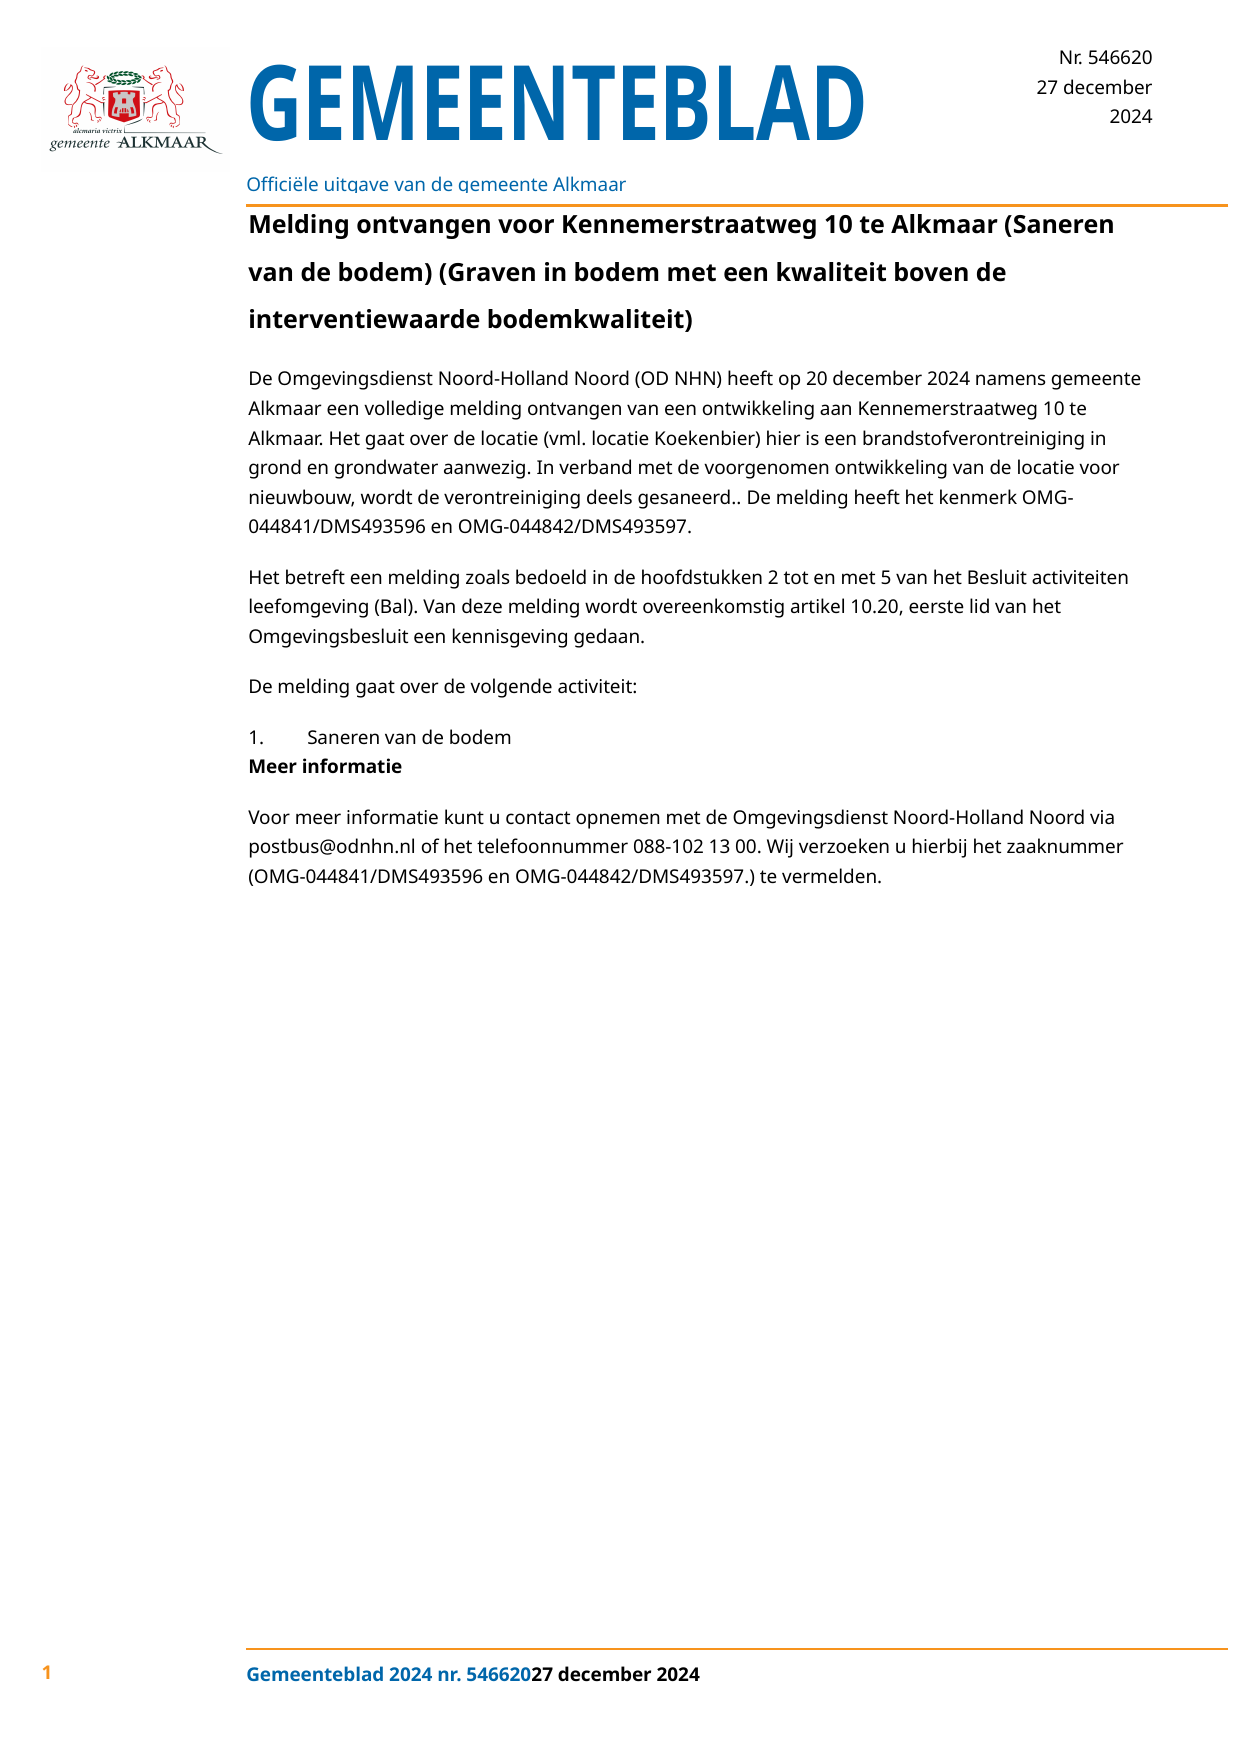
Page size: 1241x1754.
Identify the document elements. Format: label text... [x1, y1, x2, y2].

text De melding gaat over de volgende activiteit: [248, 673, 1152, 699]
list Saneren van de bodem [248, 724, 1152, 749]
text Melding ontvangen voor Kennemerstraatweg 10 te Alkmaar (Saneren van de bodem) (Graven in bodem met een kwaliteit boven de interventiewaarde bodemkwaliteit) [248, 207, 1152, 336]
text Het betreft een melding zoals bedoeld in de hoofdstukken 2 tot en met 5 van het Besluit activiteiten leefomgeving (Bal). Van deze melding wordt overeenkomstig artikel 10.20, eerste lid van het Omgevingsbesluit een kennisgeving gedaan. [248, 564, 1152, 649]
text Voor meer informatie kunt u contact opnemen met de Omgevingsdienst Noord-Holland Noord via postbus@odnhn.nl of het telefoonnummer 088-102 13 00. Wij verzoeken u hierbij het zaaknummer (OMG-044841/DMS493596 en OMG-044842/DMS493597.) te vermelden. [248, 804, 1152, 889]
text De Omgevingsdienst Noord-Holland Noord (OD NHN) heeft op 20 december 2024 namens gemeente Alkmaar een volledige melding ontvangen van een ontwikkeling aan Kennemerstraatweg 10 te Alkmaar. Het gaat over de locatie (vml. locatie Koekenbier) hier is een brandstofverontreiniging in grond en grondwater aanwezig. In verband met de voorgenomen ontwikkeling van de locatie voor nieuwbouw, wordt de verontreiniging deels gesaneerd.. De melding heeft het kenmerk OMG-044841/DMS493596 en OMG-044842/DMS493597. [248, 366, 1152, 539]
text Meer informatie [248, 753, 1152, 779]
picture [41, 47, 231, 172]
